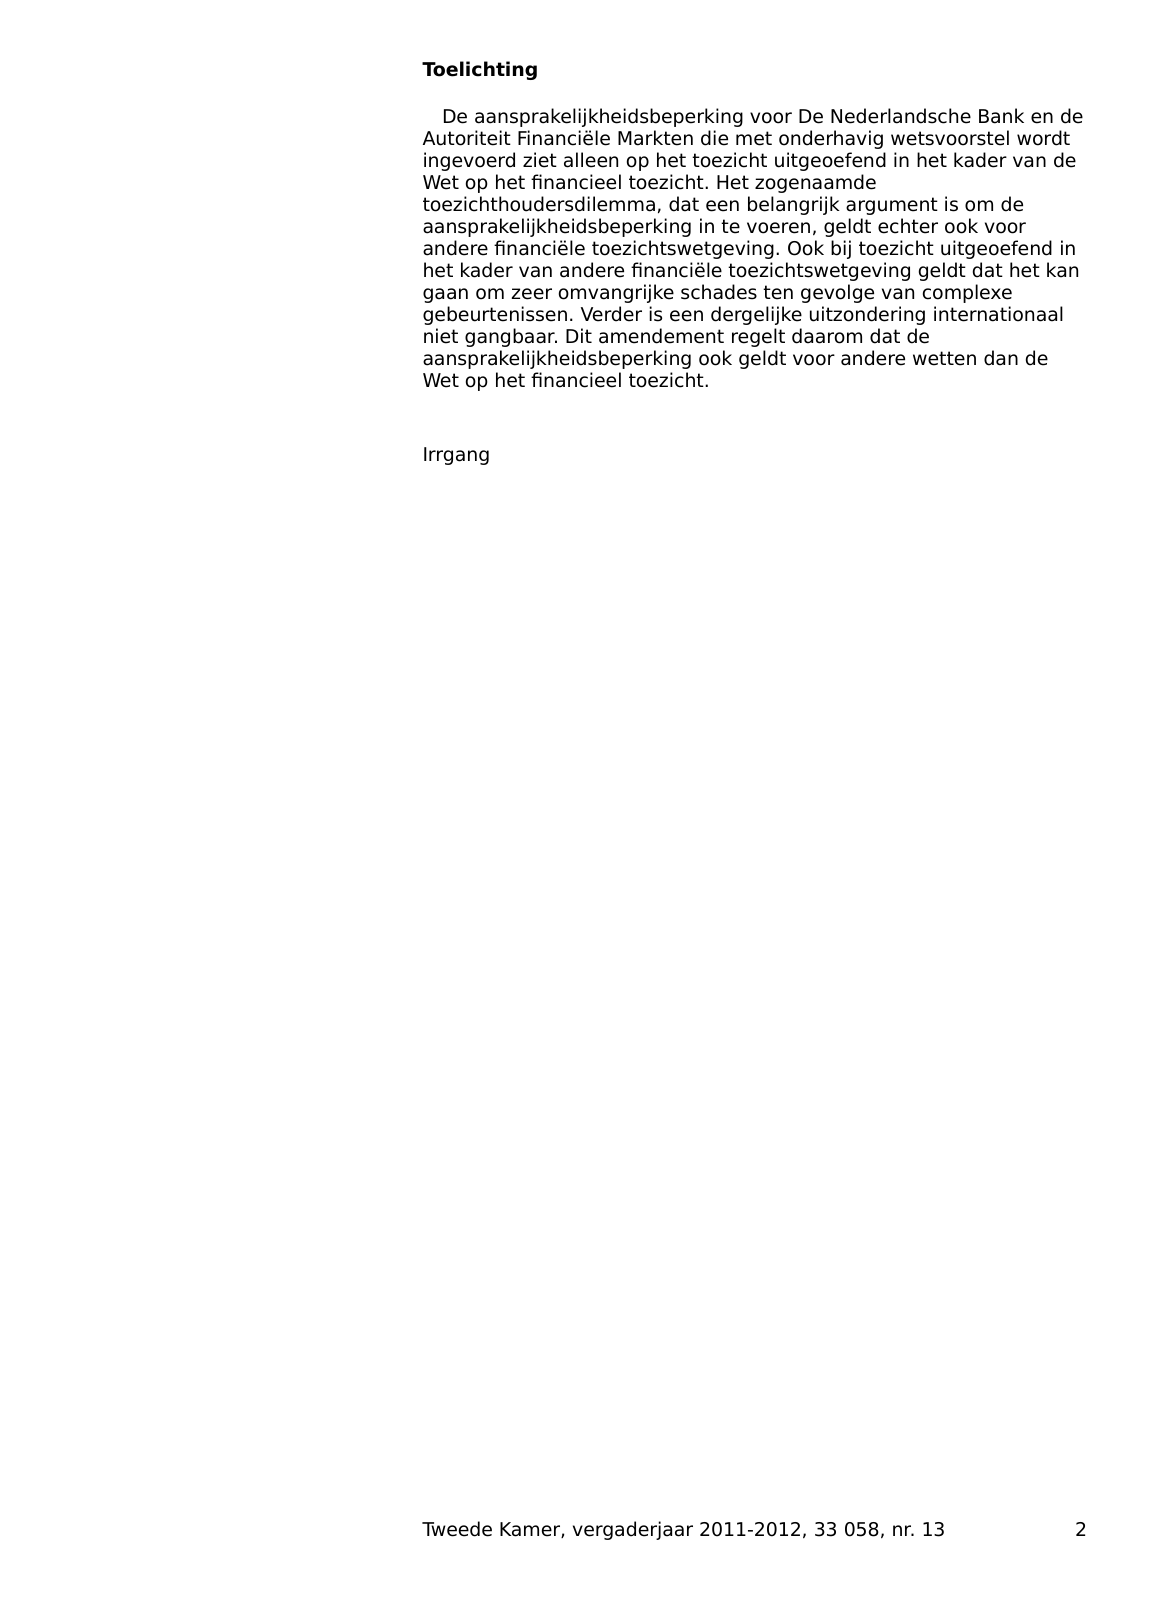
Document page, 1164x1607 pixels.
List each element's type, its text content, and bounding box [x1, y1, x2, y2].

text Irrgang [422, 422, 1087, 466]
subtitle Toelichting [422, 59, 1087, 81]
text De aansprakelijkheidsbeperking voor De Nederlandsche Bank en de Autoriteit Financiële Markten die met onderhavig wetsvoorstel wordt ingevoerd ziet alleen op het toezicht uitgeoefend in het kader van de Wet op het financieel toezicht. Het zogenaamde toezichthoudersdilemma, dat een belangrijk argument is om de aansprakelijkheidsbeperking in te voeren, geldt echter ook voor andere financiële toezichtswetgeving. Ook bij toezicht uitgeoefend in het kader van andere financiële toezichtswetgeving geldt dat het kan gaan om zeer omvangrijke schades ten gevolge van complexe gebeurtenissen. Verder is een dergelijke uitzondering internationaal niet gangbaar. Dit amendement regelt daarom dat de aansprakelijkheidsbeperking ook geldt voor andere wetten dan de Wet op het financieel toezicht. [422, 106, 1087, 392]
